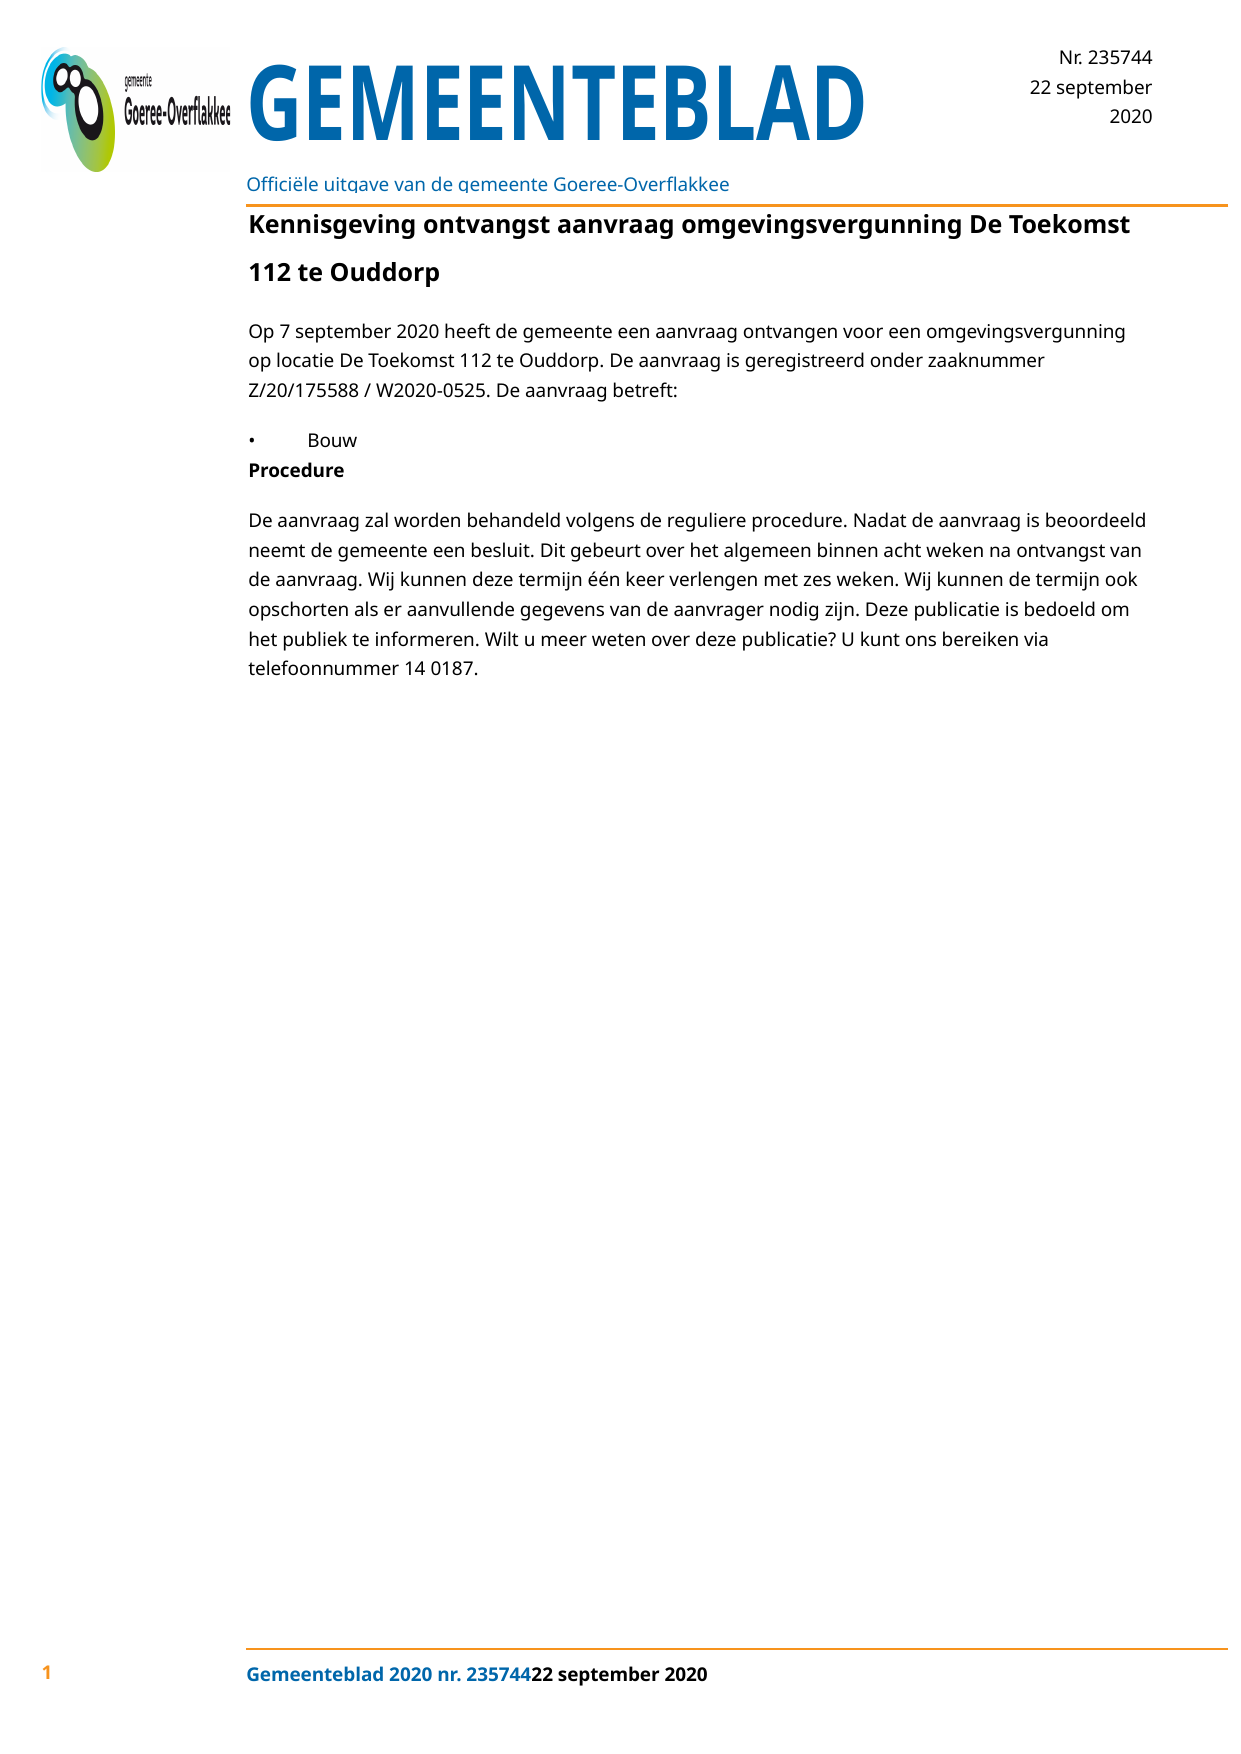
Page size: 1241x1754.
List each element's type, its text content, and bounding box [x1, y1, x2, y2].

text Kennisgeving ontvangst aanvraag omgevingsvergunning De Toekomst 112 te Ouddorp [248, 207, 1152, 288]
picture [41, 47, 231, 172]
text De aanvraag zal worden behandeld volgens de reguliere procedure. Nadat de aanvraag is beoordeeld neemt de gemeente een besluit. Dit gebeurt over het algemeen binnen acht weken na ontvangst van de aanvraag. Wij kunnen deze termijn één keer verlengen met zes weken. Wij kunnen de termijn ook opschorten als er aanvullende gegevens van de aanvrager nodig zijn. Deze publicatie is bedoeld om het publiek te informeren. Wilt u meer weten over deze publicatie? U kunt ons bereiken via telefoonnummer 14 0187. [248, 507, 1152, 681]
text Op 7 september 2020 heeft de gemeente een aanvraag ontvangen voor een omgevingsvergunning op locatie De Toekomst 112 te Ouddorp. De aanvraag is geregistreerd onder zaaknummer Z/20/175588 / W2020-0525. De aanvraag betreft: [248, 318, 1152, 403]
list Bouw [248, 427, 1152, 453]
text Procedure [248, 457, 1152, 483]
